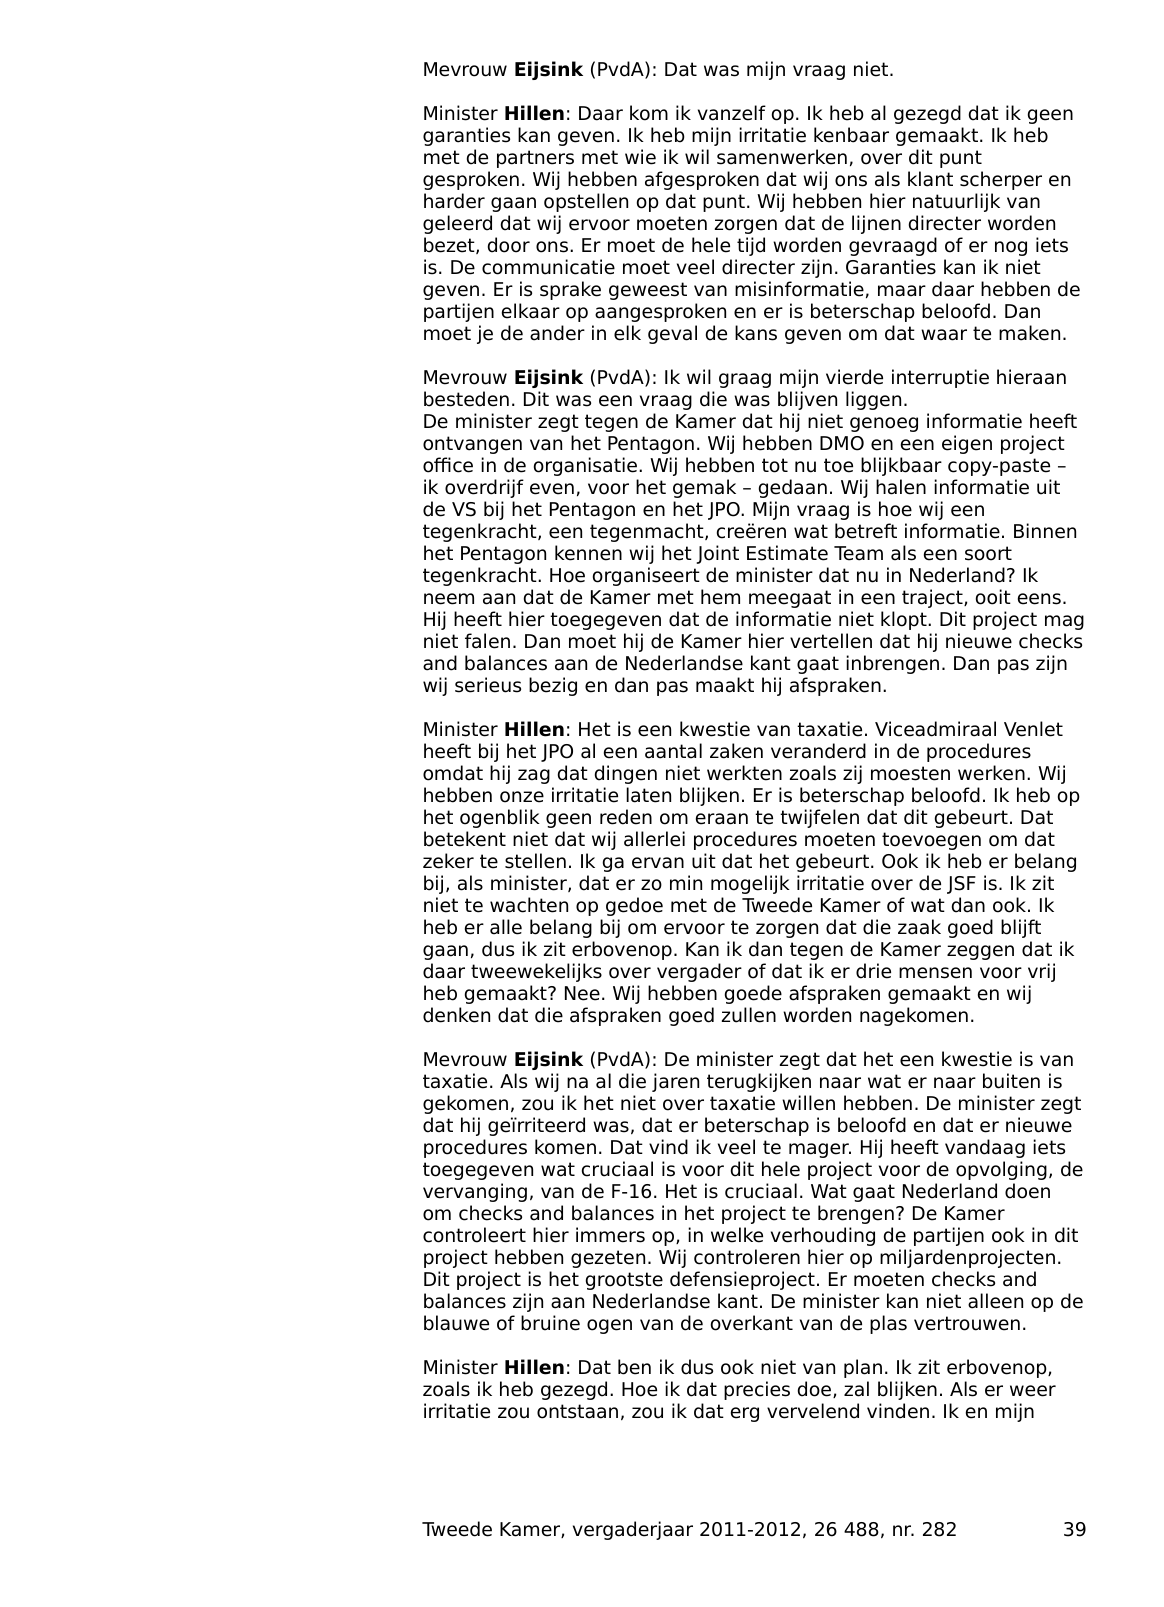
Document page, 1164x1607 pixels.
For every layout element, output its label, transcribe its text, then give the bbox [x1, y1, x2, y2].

text Minister Hillen: Dat ben ik dus ook niet van plan. Ik zit erbovenop, zoals ik heb gezegd. Hoe ik dat precies doe, zal blijken. Als er weer irritatie zou ontstaan, zou ik dat erg vervelend vinden. Ik en mijn [422, 1357, 1087, 1423]
text Mevrouw Eijsink (PvdA): Dat was mijn vraag niet. [422, 59, 1087, 81]
text Mevrouw Eijsink (PvdA): De minister zegt dat het een kwestie is van taxatie. Als wij na al die jaren terugkijken naar wat er naar buiten is gekomen, zou ik het niet over taxatie willen hebben. De minister zegt dat hij geïrriteerd was, dat er beterschap is beloofd en dat er nieuwe procedures komen. Dat vind ik veel te mager. Hij heeft vandaag iets toegegeven wat cruciaal is voor dit hele project voor de opvolging, de vervanging, van de F-16. Het is cruciaal. Wat gaat Nederland doen om checks and balances in het project te brengen? De Kamer controleert hier immers op, in welke verhouding de partijen ook in dit project hebben gezeten. Wij controleren hier op miljardenprojecten. Dit project is het grootste defensieproject. Er moeten checks and balances zijn aan Nederlandse kant. De minister kan niet alleen op de blauwe of bruine ogen van de overkant van de plas vertrouwen. [422, 1049, 1087, 1335]
text Minister Hillen: Het is een kwestie van taxatie. Viceadmiraal Venlet heeft bij het JPO al een aantal zaken veranderd in de procedures omdat hij zag dat dingen niet werkten zoals zij moesten werken. Wij hebben onze irritatie laten blijken. Er is beterschap beloofd. Ik heb op het ogenblik geen reden om eraan te twijfelen dat dit gebeurt. Dat betekent niet dat wij allerlei procedures moeten toevoegen om dat zeker te stellen. Ik ga ervan uit dat het gebeurt. Ook ik heb er belang bij, als minister, dat er zo min mogelijk irritatie over de JSF is. Ik zit niet te wachten op gedoe met de Tweede Kamer of wat dan ook. Ik heb er alle belang bij om ervoor te zorgen dat die zaak goed blijft gaan, dus ik zit erbovenop. Kan ik dan tegen de Kamer zeggen dat ik daar tweewekelijks over vergader of dat ik er drie mensen voor vrij heb gemaakt? Nee. Wij hebben goede afspraken gemaakt en wij denken dat die afspraken goed zullen worden nagekomen. [422, 719, 1087, 1027]
text Minister Hillen: Daar kom ik vanzelf op. Ik heb al gezegd dat ik geen garanties kan geven. Ik heb mijn irritatie kenbaar gemaakt. Ik heb met de partners met wie ik wil samenwerken, over dit punt gesproken. Wij hebben afgesproken dat wij ons als klant scherper en harder gaan opstellen op dat punt. Wij hebben hier natuurlijk van geleerd dat wij ervoor moeten zorgen dat de lijnen directer worden bezet, door ons. Er moet de hele tijd worden gevraagd of er nog iets is. De communicatie moet veel directer zijn. Garanties kan ik niet geven. Er is sprake geweest van misinformatie, maar daar hebben de partijen elkaar op aangesproken en er is beterschap beloofd. Dan moet je de ander in elk geval de kans geven om dat waar te maken. [422, 103, 1087, 345]
text Mevrouw Eijsink (PvdA): Ik wil graag mijn vierde interruptie hieraan besteden. Dit was een vraag die was blijven liggen. [422, 367, 1087, 411]
text De minister zegt tegen de Kamer dat hij niet genoeg informatie heeft ontvangen van het Pentagon. Wij hebben DMO en een eigen project office in de organisatie. Wij hebben tot nu toe blijkbaar copy-paste – ik overdrijf even, voor het gemak – gedaan. Wij halen informatie uit de VS bij het Pentagon en het JPO. Mijn vraag is hoe wij een tegenkracht, een tegenmacht, creëren wat betreft informatie. Binnen het Pentagon kennen wij het Joint Estimate Team als een soort tegenkracht. Hoe organiseert de minister dat nu in Nederland? Ik neem aan dat de Kamer met hem meegaat in een traject, ooit eens. Hij heeft hier toegegeven dat de informatie niet klopt. Dit project mag niet falen. Dan moet hij de Kamer hier vertellen dat hij nieuwe checks and balances aan de Nederlandse kant gaat inbrengen. Dan pas zijn wij serieus bezig en dan pas maakt hij afspraken. [422, 411, 1087, 697]
